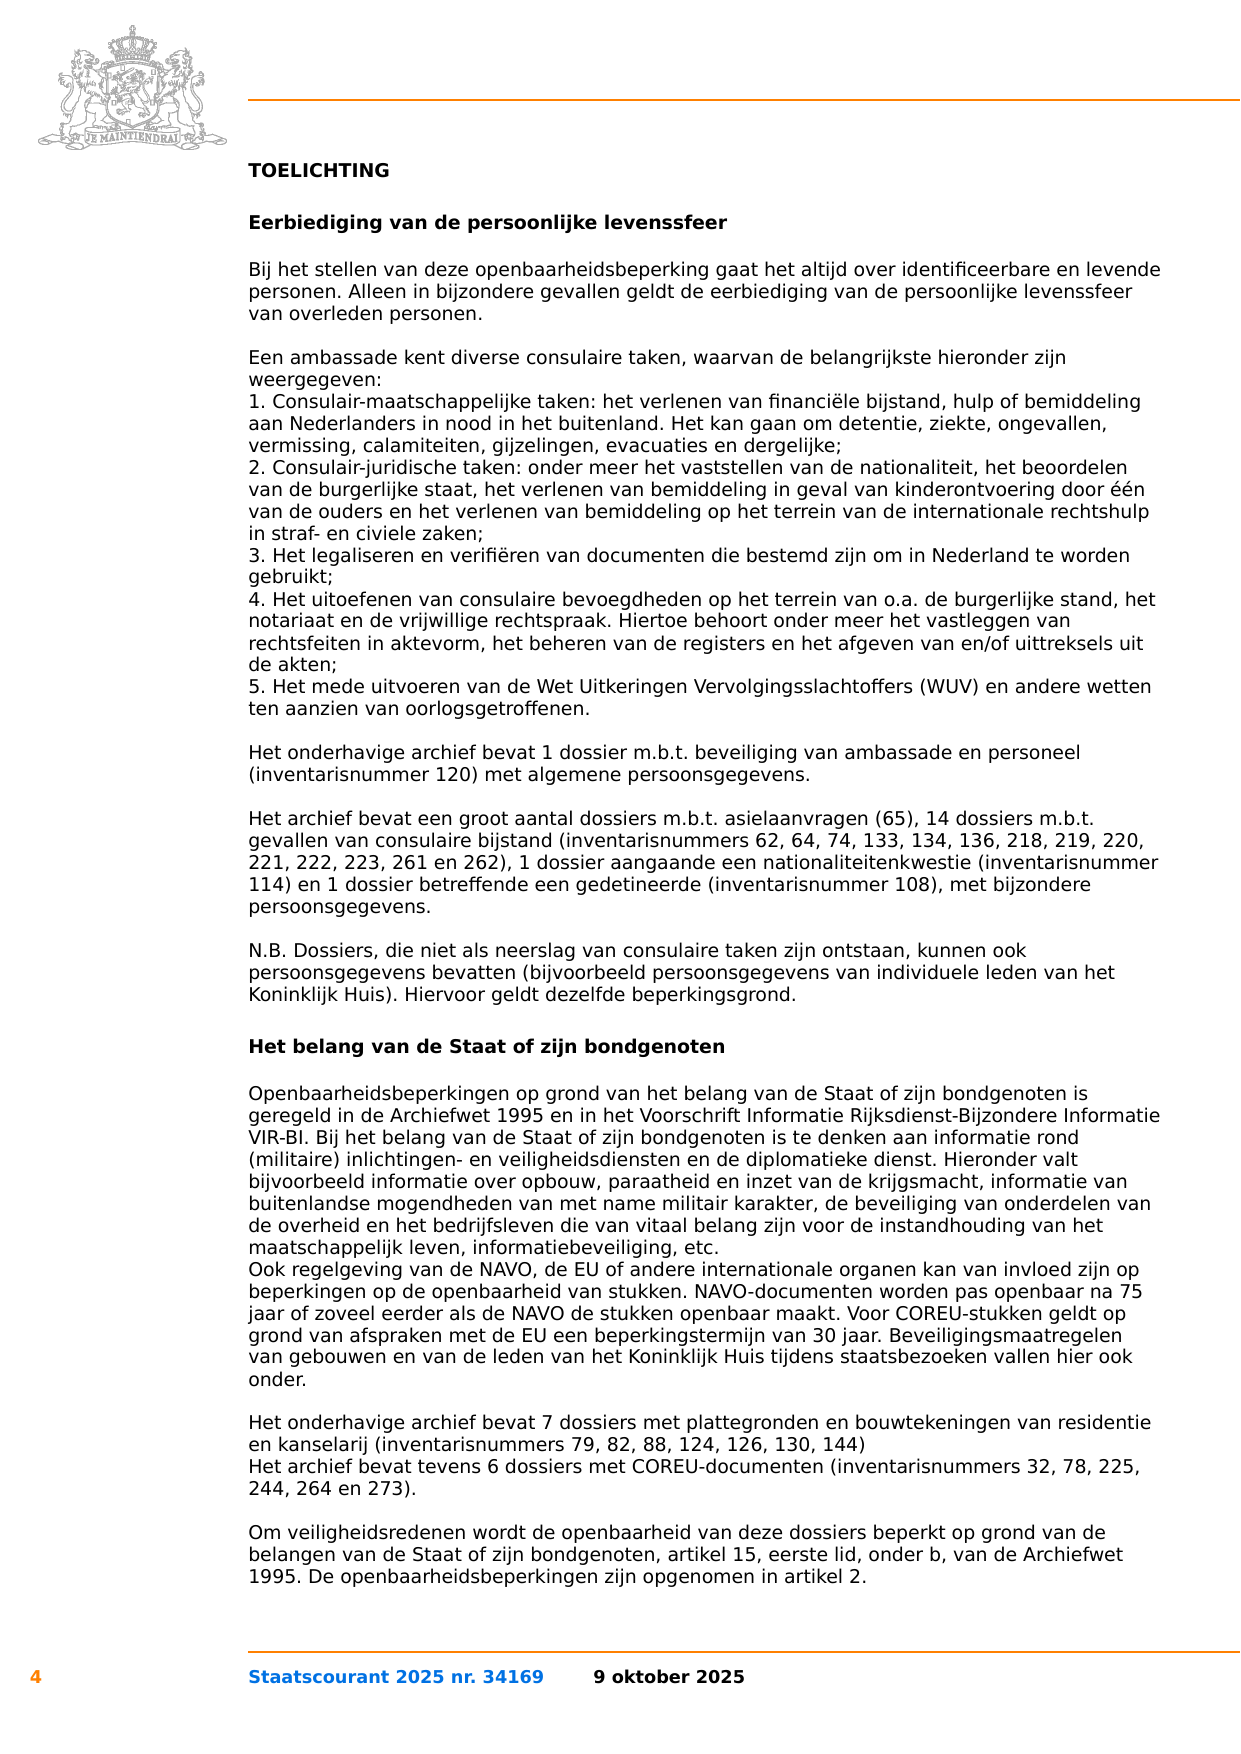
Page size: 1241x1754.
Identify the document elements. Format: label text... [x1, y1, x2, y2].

subtitle TOELICHTING [248, 160, 1163, 182]
text Bij het stellen van deze openbaarheidsbeperking gaat het altijd over identificeerbare en levende personen. Alleen in bijzondere gevallen geldt de eerbiediging van de persoonlijke levenssfeer van overleden personen. [248, 259, 1163, 325]
text 1. Consulair-maatschappelijke taken: het verlenen van financiële bijstand, hulp of bemiddeling aan Nederlanders in nood in het buitenland. Het kan gaan om detentie, ziekte, ongevallen, vermissing, calamiteiten, gijzelingen, evacuaties en dergelijke; [248, 391, 1163, 457]
text N.B. Dossiers, die niet als neerslag van consulaire taken zijn ontstaan, kunnen ook persoonsgegevens bevatten (bijvoorbeeld persoonsgegevens van individuele leden van het Koninklijk Huis). Hiervoor geldt dezelfde beperkingsgrond. [248, 940, 1163, 1006]
text 2. Consulair-juridische taken: onder meer het vaststellen van de nationaliteit, het beoordelen van de burgerlijke staat, het verlenen van bemiddeling in geval van kinderontvoering door één van de ouders en het verlenen van bemiddeling op het terrein van de internationale rechtshulp in straf- en civiele zaken; [248, 457, 1163, 544]
text Ook regelgeving van de NAVO, de EU of andere internationale organen kan van invloed zijn op beperkingen op de openbaarheid van stukken. NAVO-documenten worden pas openbaar na 75 jaar of zoveel eerder als de NAVO de stukken openbaar maakt. Voor COREU-stukken geldt op grond van afspraken met de EU een beperkingstermijn van 30 jaar. Beveiligingsmaatregelen van gebouwen en van de leden van het Koninklijk Huis tijdens staatsbezoeken vallen hier ook onder. [248, 1258, 1163, 1390]
text Het archief bevat een groot aantal dossiers m.b.t. asielaanvragen (65), 14 dossiers m.b.t. gevallen van consulaire bijstand (inventarisnummers 62, 64, 74, 133, 134, 136, 218, 219, 220, 221, 222, 223, 261 en 262), 1 dossier aangaande een nationaliteitenkwestie (inventarisnummer 114) en 1 dossier betreffende een gedetineerde (inventarisnummer 108), met bijzondere persoonsgegevens. [248, 808, 1163, 918]
text 4. Het uitoefenen van consulaire bevoegdheden op het terrein van o.a. de burgerlijke stand, het notariaat en de vrijwillige rechtspraak. Hiertoe behoort onder meer het vastleggen van rechtsfeiten in aktevorm, het beheren van de registers en het afgeven van en/of uittreksels uit de akten; [248, 588, 1163, 676]
subtitle Het belang van de Staat of zijn bondgenoten [248, 1036, 1163, 1058]
text Openbaarheidsbeperkingen op grond van het belang van de Staat of zijn bondgenoten is geregeld in de Archiefwet 1995 en in het Voorschrift Informatie Rijksdienst-Bijzondere Informatie VIR-BI. Bij het belang van de Staat of zijn bondgenoten is te denken aan informatie rond (militaire) inlichtingen- en veiligheidsdiensten en de diplomatieke dienst. Hieronder valt bijvoorbeeld informatie over opbouw, paraatheid en inzet van de krijgsmacht, informatie van buitenlandse mogendheden van met name militair karakter, de beveiliging van onderdelen van de overheid en het bedrijfsleven die van vitaal belang zijn voor de instandhouding van het maatschappelijk leven, informatiebeveiliging, etc. [248, 1083, 1163, 1258]
text 3. Het legaliseren en verifiëren van documenten die bestemd zijn om in Nederland te worden gebruikt; [248, 544, 1163, 588]
picture [38, 25, 227, 150]
text Om veiligheidsredenen wordt de openbaarheid van deze dossiers beperkt op grond van de belangen van de Staat of zijn bondgenoten, artikel 15, eerste lid, onder b, van de Archiefwet 1995. De openbaarheidsbeperkingen zijn opgenomen in artikel 2. [248, 1522, 1163, 1588]
text Het onderhavige archief bevat 7 dossiers met plattegronden en bouwtekeningen van residentie en kanselarij (inventarisnummers 79, 82, 88, 124, 126, 130, 144) [248, 1412, 1163, 1456]
subtitle Eerbiediging van de persoonlijke levenssfeer [248, 212, 1163, 234]
text Het archief bevat tevens 6 dossiers met COREU-documenten (inventarisnummers 32, 78, 225, 244, 264 en 273). [248, 1456, 1163, 1500]
text Een ambassade kent diverse consulaire taken, waarvan de belangrijkste hieronder zijn weergegeven: [248, 347, 1163, 391]
text 5. Het mede uitvoeren van de Wet Uitkeringen Vervolgingsslachtoffers (WUV) en andere wetten ten aanzien van oorlogsgetroffenen. [248, 676, 1163, 720]
text Het onderhavige archief bevat 1 dossier m.b.t. beveiliging van ambassade en personeel (inventarisnummer 120) met algemene persoonsgegevens. [248, 742, 1163, 786]
